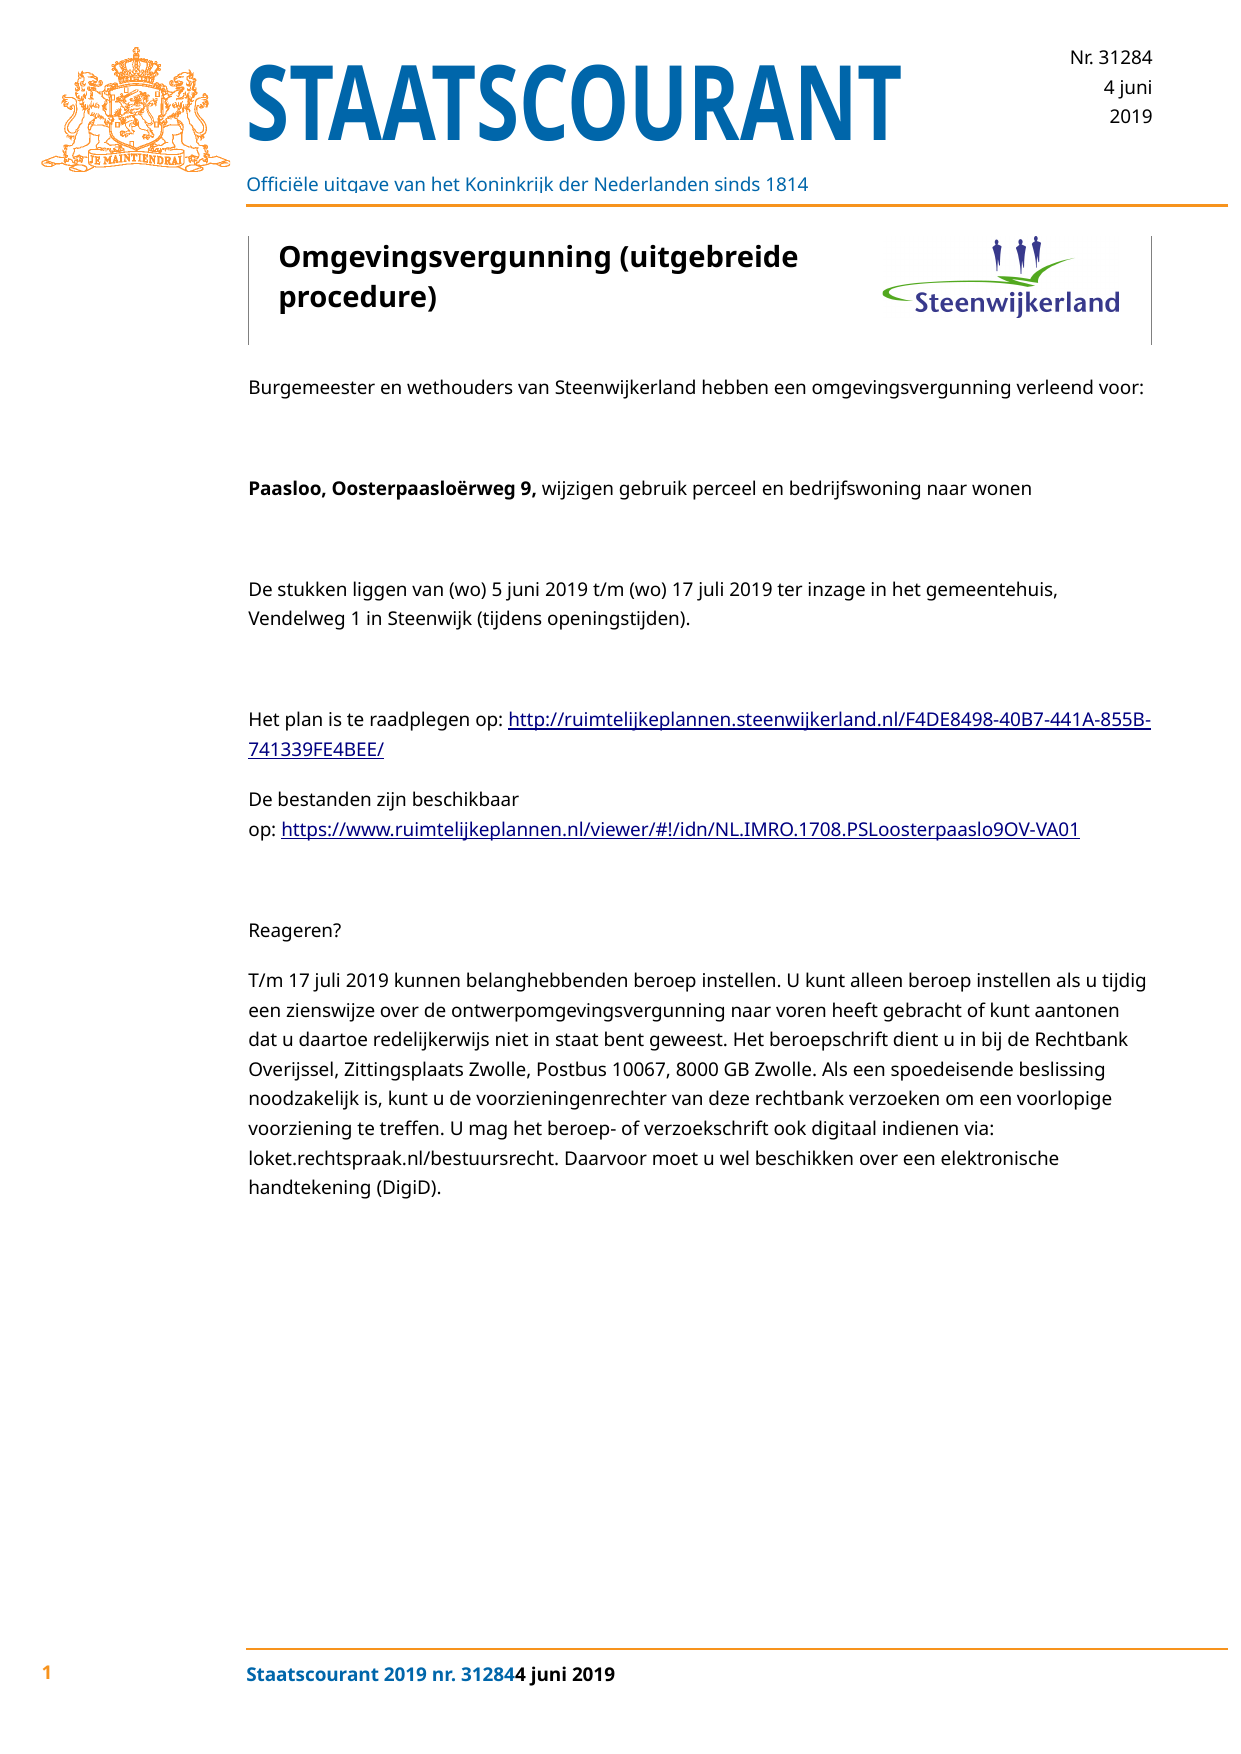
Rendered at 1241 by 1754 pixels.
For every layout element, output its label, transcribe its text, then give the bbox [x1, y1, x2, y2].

text Het plan is te raadplegen op: http://ruimtelijkeplannen.steenwijkerland.nl/F4DE8498-40B7-441A-855B-741339FE4BEE/ [248, 706, 1152, 762]
picture [41, 47, 231, 172]
table_header Omgevingsvergunning (uitgebreide procedure) [249, 236, 850, 345]
text Burgemeester en wethouders van Steenwijkerland hebben een omgevingsvergunning verleend voor: [248, 374, 1152, 400]
picture [882, 236, 1119, 318]
text De stukken liggen van (wo) 5 juni 2019 t/m (wo) 17 juli 2019 ter inzage in het gemeentehuis, Vendelweg 1 in Steenwijk (tijdens openingstijden). [248, 576, 1152, 631]
text De bestanden zijn beschikbaar op: https://www.ruimtelijkeplannen.nl/viewer/#!/idn/NL.IMRO.1708.PSLoosterpaaslo9OV-VA01 [248, 786, 1152, 842]
text Paasloo, Oosterpaasloërweg 9, wijzigen gebruik perceel en bedrijfswoning naar wonen [248, 475, 1152, 501]
text Reageren? [248, 917, 1152, 942]
text T/m 17 juli 2019 kunnen belanghebbenden beroep instellen. U kunt alleen beroep instellen als u tijdig een zienswijze over de ontwerpomgevingsvergunning naar voren heeft gebracht of kunt aantonen dat u daartoe redelijkerwijs niet in staat bent geweest. Het beroepschrift dient u in bij de Rechtbank Overijssel, Zittingsplaats Zwolle, Postbus 10067, 8000 GB Zwolle. Als een spoedeisende beslissing noodzakelijk is, kunt u de voorzieningenrechter van deze rechtbank verzoeken om een voorlopige voorziening te treffen. U mag het beroep- of verzoekschrift ook digitaal indienen via: loket.rechtspraak.nl/bestuursrecht. Daarvoor moet u wel beschikken over een elektronische handtekening (DigiD). [248, 967, 1152, 1200]
table_header [850, 236, 1151, 345]
